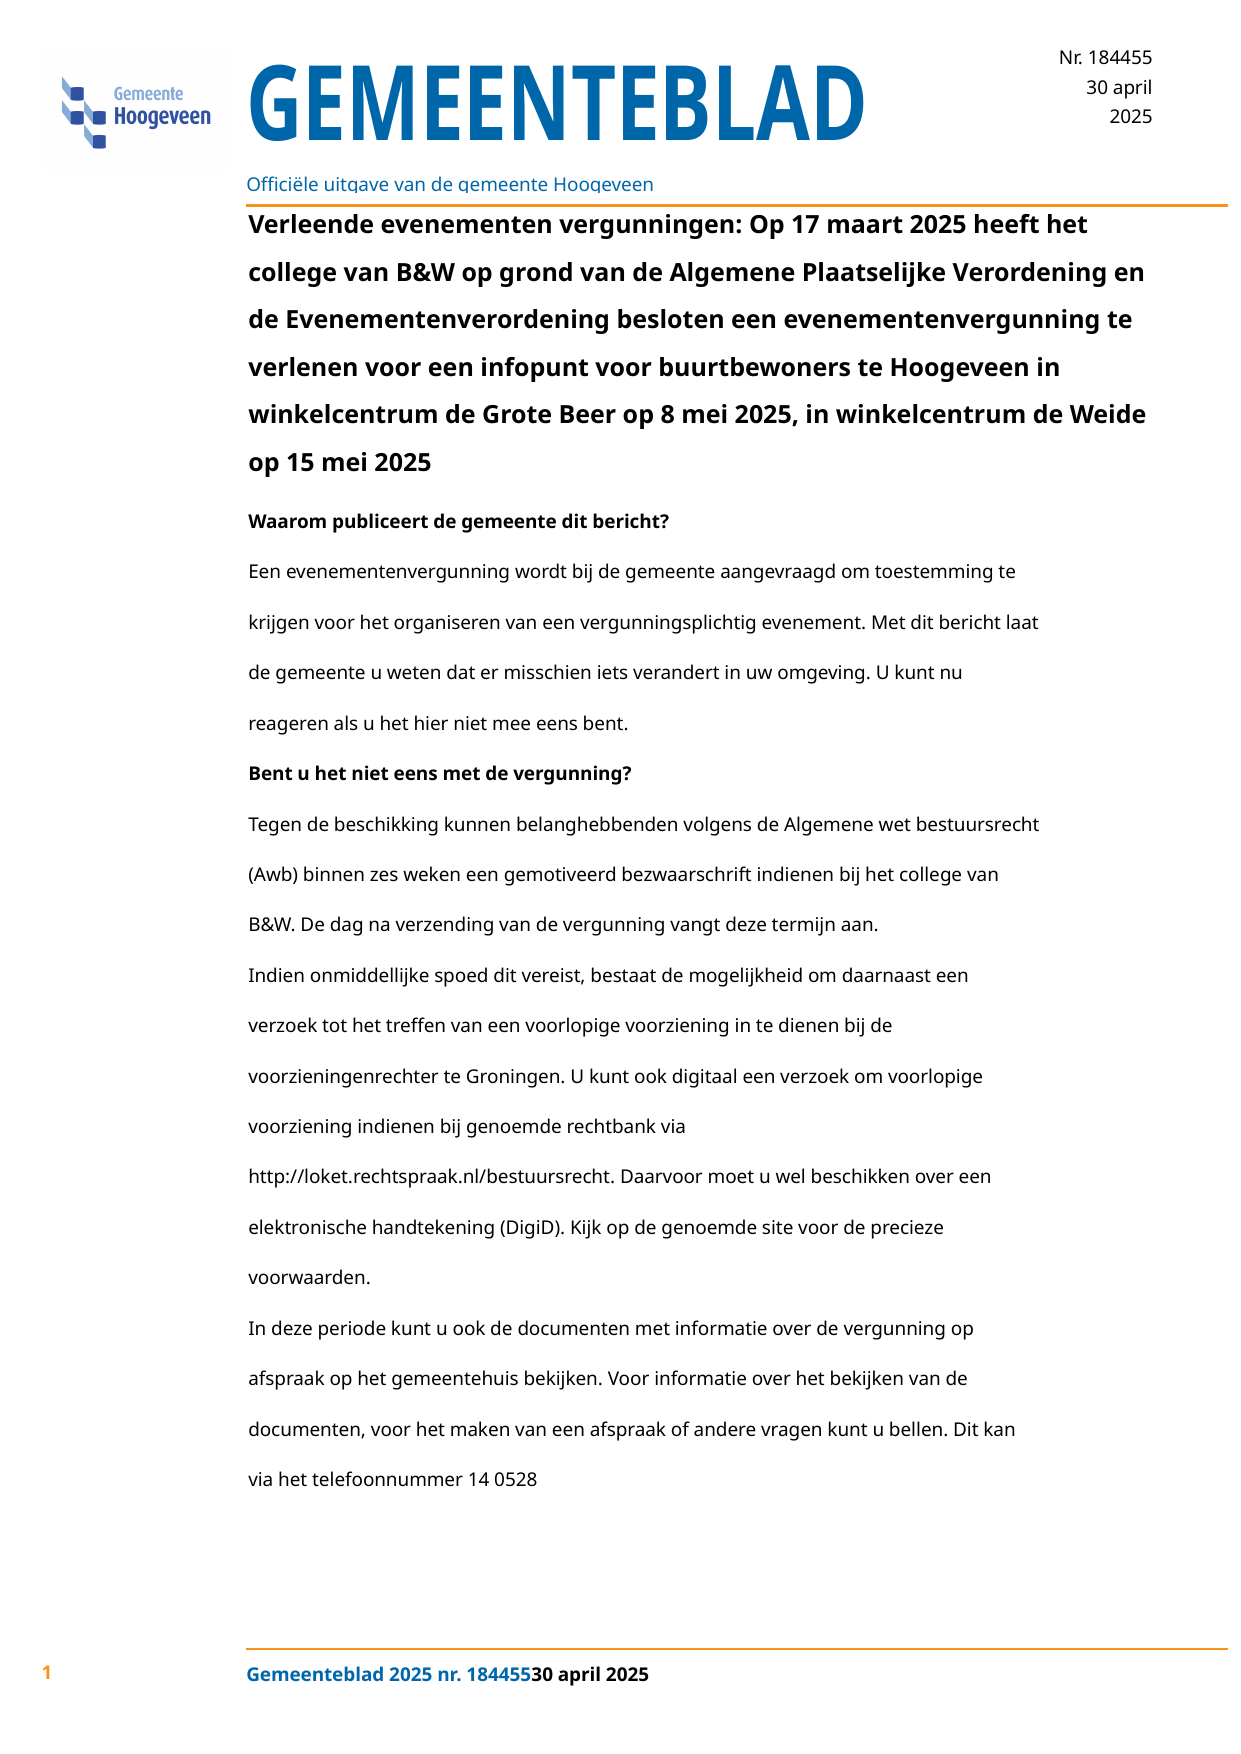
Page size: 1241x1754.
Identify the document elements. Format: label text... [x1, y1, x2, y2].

text verzoek tot het treffen van een voorlopige voorziening in te dienen bij de [248, 1012, 1152, 1038]
text http://loket.rechtspraak.nl/bestuursrecht. Daarvoor moet u wel beschikken over een [248, 1164, 1152, 1189]
text (Awb) binnen zes weken een gemotiveerd bezwaarschrift indienen bij het college van [248, 861, 1152, 887]
text B&W. De dag na verzending van de vergunning vangt deze termijn aan. [248, 912, 1152, 937]
text Tegen de beschikking kunnen belanghebbenden volgens de Algemene wet bestuursrecht [248, 811, 1152, 837]
text voorziening indienen bij genoemde rechtbank via [248, 1113, 1152, 1139]
text elektronische handtekening (DigiD). Kijk op de genoemde site voor de precieze [248, 1214, 1152, 1240]
picture [41, 47, 231, 172]
text documenten, voor het maken van een afspraak of andere vragen kunt u bellen. Dit kan [248, 1416, 1152, 1442]
text Waarom publiceert de gemeente dit bericht? [248, 508, 1152, 534]
text In deze periode kunt u ook de documenten met informatie over de vergunning op [248, 1315, 1152, 1341]
text krijgen voor het organiseren van een vergunningsplichtig evenement. Met dit bericht laat [248, 609, 1152, 635]
text voorzieningenrechter te Groningen. U kunt ook digitaal een verzoek om voorlopige [248, 1063, 1152, 1089]
text Indien onmiddellijke spoed dit vereist, bestaat de mogelijkheid om daarnaast een [248, 962, 1152, 988]
text Een evenementenvergunning wordt bij de gemeente aangevraagd om toestemming te [248, 559, 1152, 584]
text Verleende evenementen vergunningen: Op 17 maart 2025 heeft het college van B&W op grond van de Algemene Plaatselijke Verordening en de Evenementenverordening besloten een evenementenvergunning te verlenen voor een infopunt voor buurtbewoners te Hoogeveen in winkelcentrum de Grote Beer op 8 mei 2025, in winkelcentrum de Weide op 15 mei 2025 [248, 207, 1152, 479]
text Bent u het niet eens met de vergunning? [248, 760, 1152, 786]
text reageren als u het hier niet mee eens bent. [248, 710, 1152, 736]
text via het telefoonnummer 14 0528 [248, 1466, 1152, 1492]
text afspraak op het gemeentehuis bekijken. Voor informatie over het bekijken van de [248, 1365, 1152, 1391]
text de gemeente u weten dat er misschien iets verandert in uw omgeving. U kunt nu [248, 659, 1152, 685]
text voorwaarden. [248, 1264, 1152, 1290]
